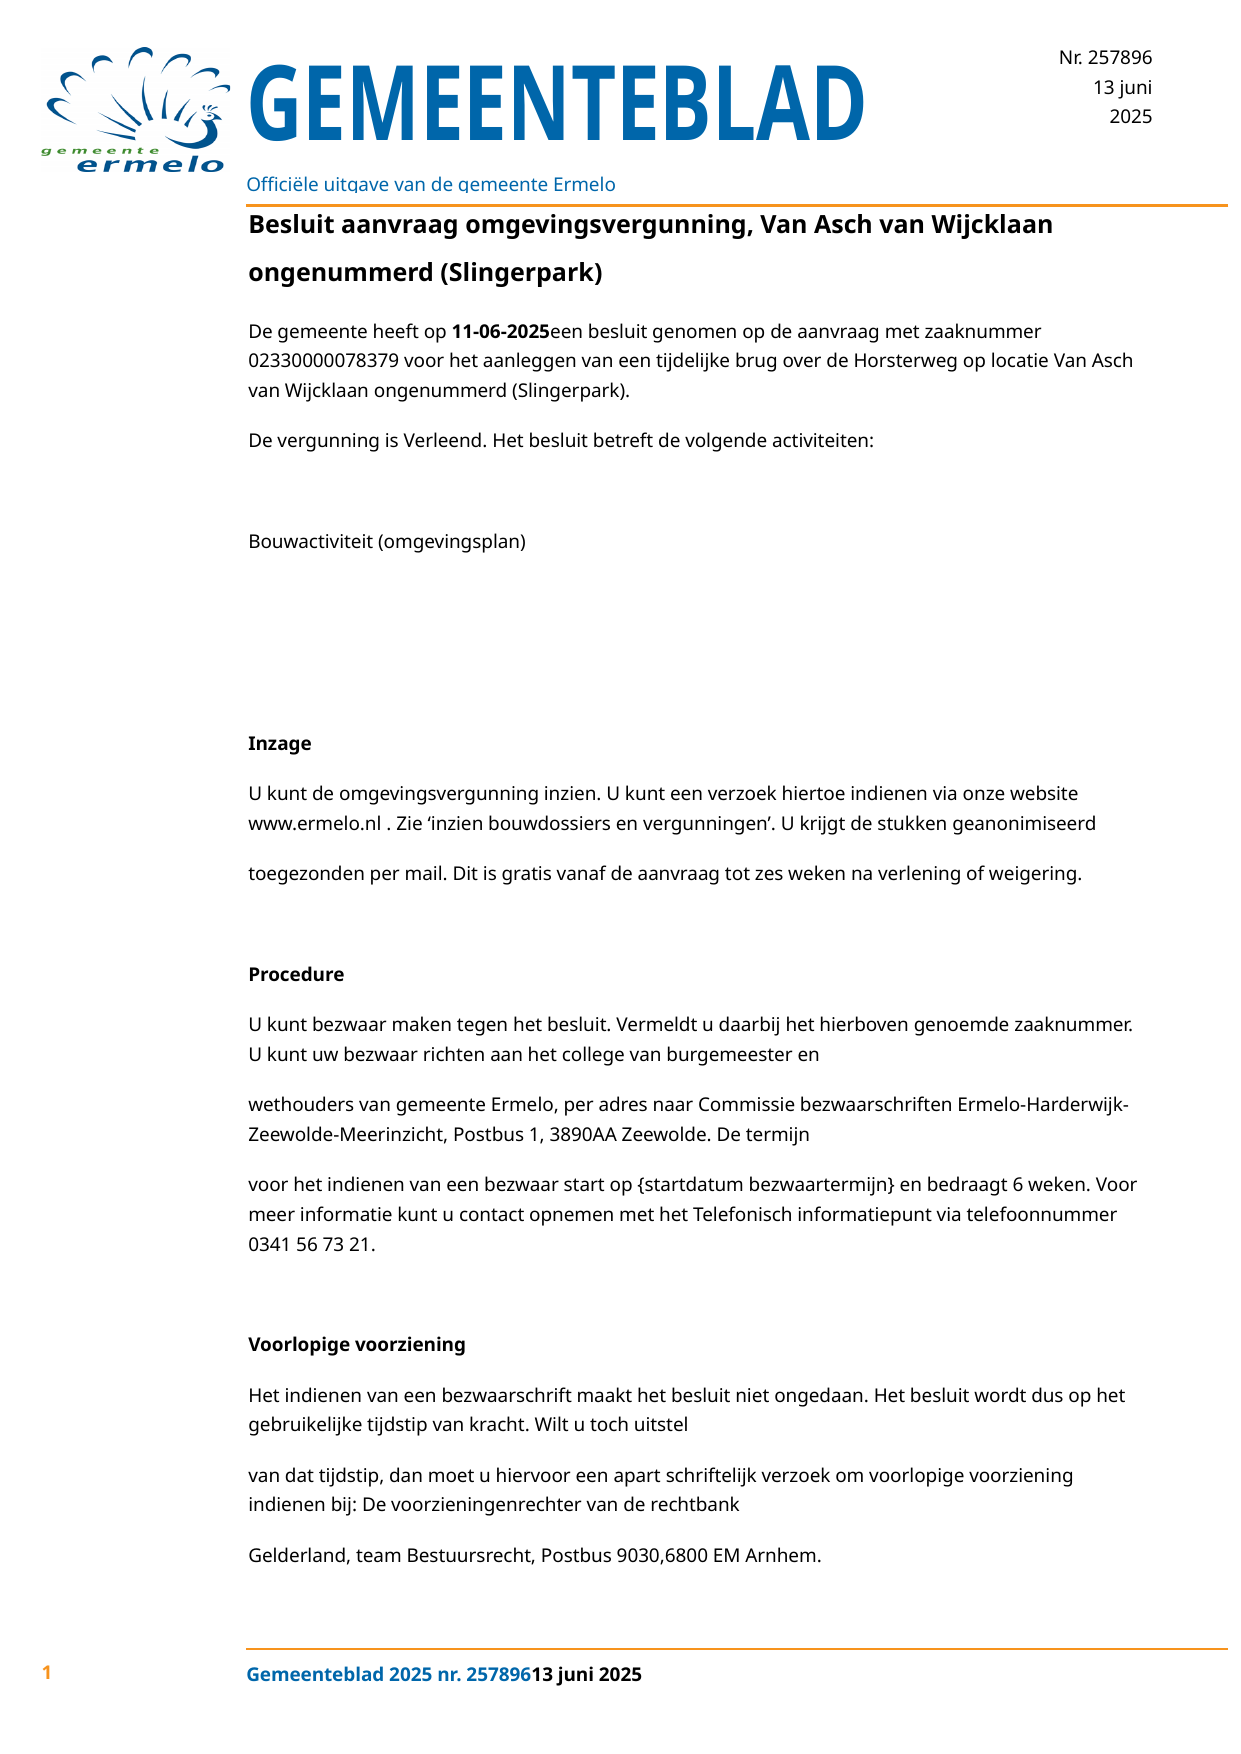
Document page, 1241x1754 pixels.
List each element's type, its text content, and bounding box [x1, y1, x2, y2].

text De vergunning is Verleend. Het besluit betreft de volgende activiteiten: [248, 427, 1152, 453]
text van dat tijdstip, dan moet u hiervoor een apart schriftelijk verzoek om voorlopige voorziening indienen bij: De voorzieningenrechter van de rechtbank [248, 1462, 1152, 1517]
text wethouders van gemeente Ermelo, per adres naar Commissie bezwaarschriften Ermelo-Harderwijk-Zeewolde-Meerinzicht, Postbus 1, 3890AA Zeewolde. De termijn [248, 1092, 1152, 1147]
picture [41, 47, 231, 172]
text Bouwactiviteit (omgevingsplan) [248, 528, 1152, 554]
text Voorlopige voorziening [248, 1332, 1152, 1357]
text Besluit aanvraag omgevingsvergunning, Van Asch van Wijcklaan ongenummerd (Slingerpark) [248, 207, 1152, 288]
text U kunt bezwaar maken tegen het besluit. Vermeldt u daarbij het hierboven genoemde zaaknummer. U kunt uw bezwaar richten aan het college van burgemeester en [248, 1012, 1152, 1067]
text voor het indienen van een bezwaar start op {startdatum bezwaartermijn} en bedraagt 6 weken. Voor meer informatie kunt u contact opnemen met het Telefonisch informatiepunt via telefoonnummer 0341 56 73 21. [248, 1172, 1152, 1257]
text Gelderland, team Bestuursrecht, Postbus 9030,6800 EM Arnhem. [248, 1542, 1152, 1568]
text toegezonden per mail. Dit is gratis vanaf de aanvraag tot zes weken na verlening of weigering. [248, 860, 1152, 886]
text Procedure [248, 961, 1152, 987]
text Inzage [248, 730, 1152, 756]
text De gemeente heeft op 11-06-2025een besluit genomen op de aanvraag met zaaknummer 02330000078379 voor het aanleggen van een tijdelijke brug over de Horsterweg op locatie Van Asch van Wijcklaan ongenummerd (Slingerpark). [248, 318, 1152, 403]
text Het indienen van een bezwaarschrift maakt het besluit niet ongedaan. Het besluit wordt dus op het gebruikelijke tijdstip van kracht. Wilt u toch uitstel [248, 1382, 1152, 1437]
text U kunt de omgevingsvergunning inzien. U kunt een verzoek hiertoe indienen via onze website www.ermelo.nl . Zie ‘inzien bouwdossiers en vergunningen’. U krijgt de stukken geanonimiseerd [248, 780, 1152, 836]
